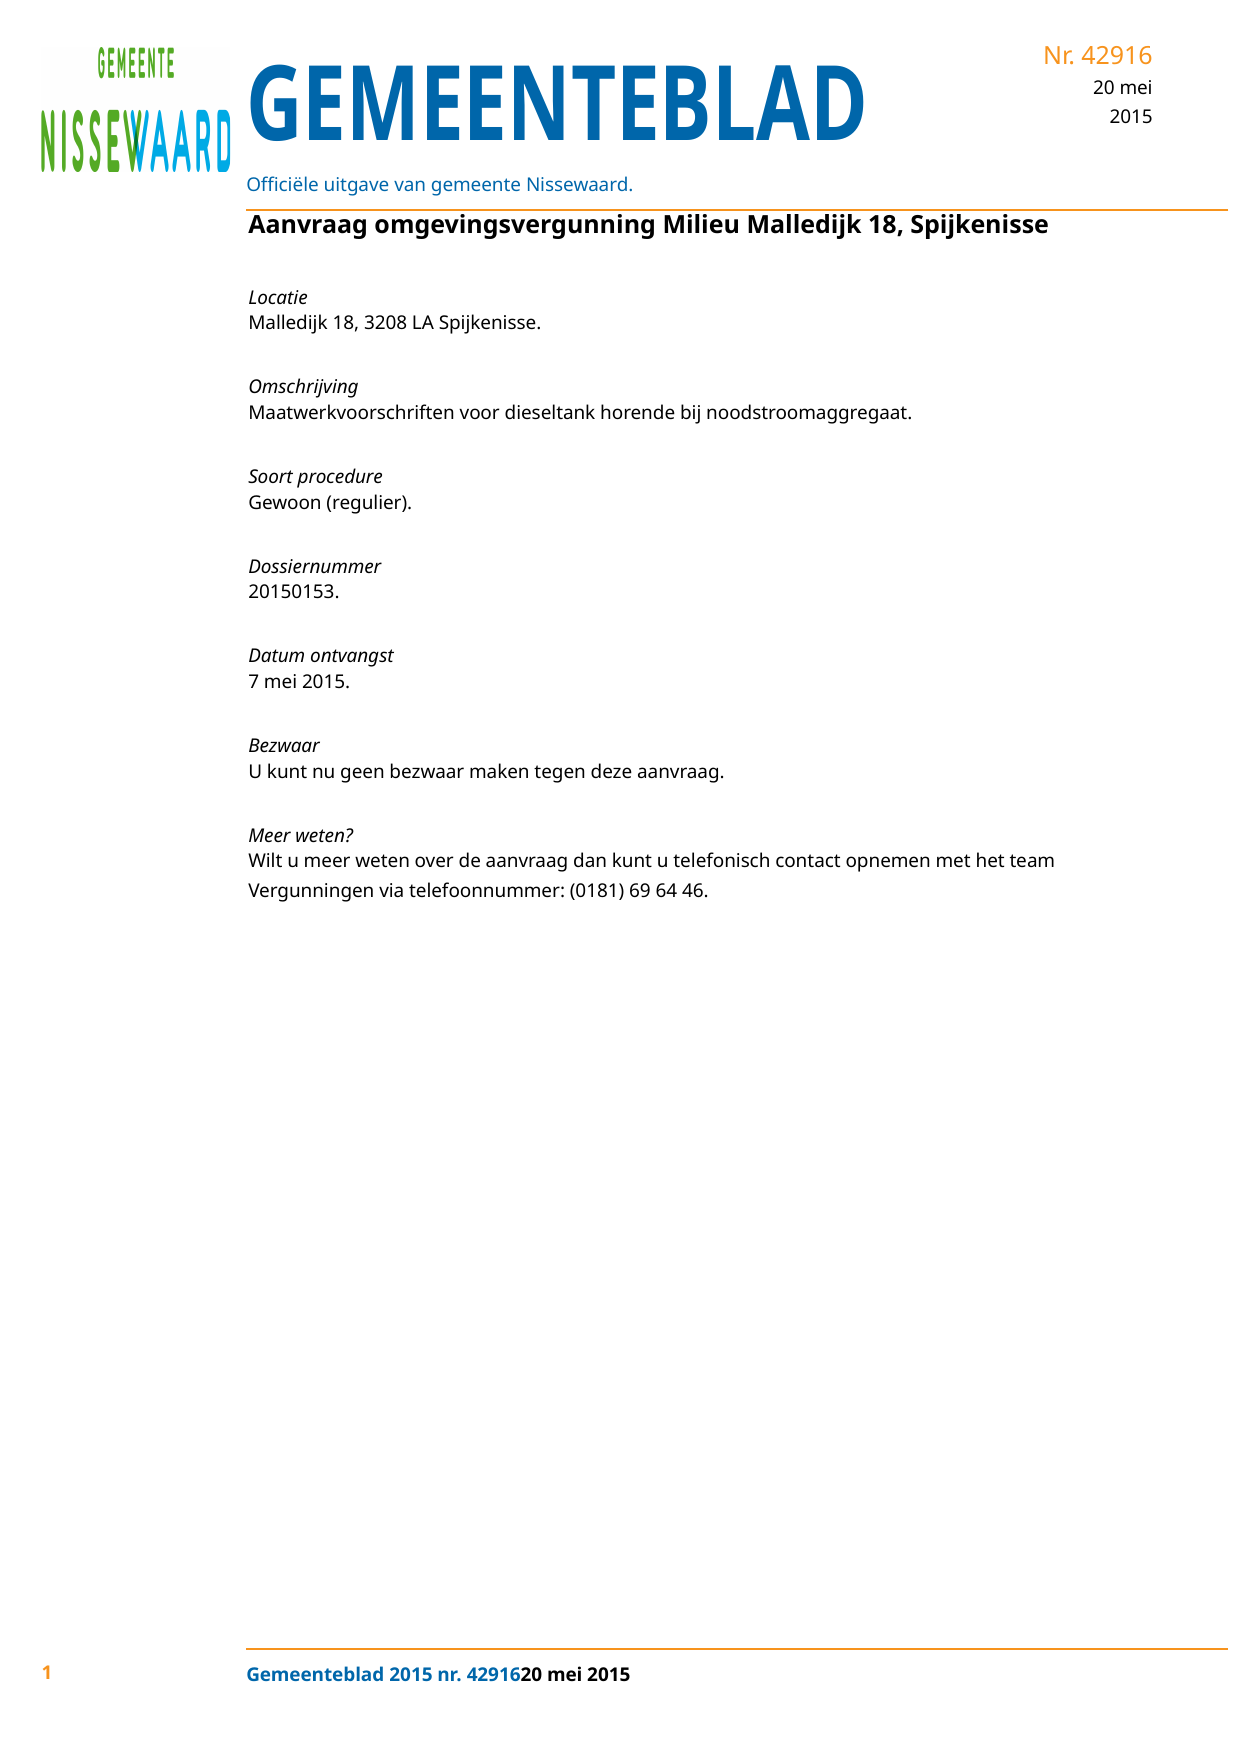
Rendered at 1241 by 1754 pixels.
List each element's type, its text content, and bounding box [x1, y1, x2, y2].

picture [200, 151, 206, 172]
text Dossiernummer [248, 553, 1152, 579]
picture [41, 47, 231, 172]
picture [176, 157, 187, 172]
text Wilt u meer weten over de aanvraag dan kunt u telefonisch contact opnemen met het team Vergunningen via telefoonnummer: (0181) 69 64 46. [248, 848, 1152, 903]
text 20150153. [248, 579, 1152, 604]
text U kunt nu geen bezwaar maken tegen deze aanvraag. [248, 758, 1152, 784]
text Omschrijving [248, 373, 1152, 399]
text Malledijk 18, 3208 LA Spijkenisse. [248, 309, 1152, 335]
text Aanvraag omgevingsvergunning Milieu Malledijk 18, Spijkenisse [248, 211, 1152, 241]
picture [222, 122, 227, 160]
text 7 mei 2015. [248, 668, 1152, 694]
picture [201, 122, 206, 138]
text Locatie [248, 284, 1152, 309]
text Datum ontvangst [248, 643, 1152, 668]
text Gewoon (regulier). [248, 489, 1152, 515]
text Soort procedure [248, 463, 1152, 489]
text Maatwerkvoorschriften voor dieseltank horende bij noodstroomaggregaat. [248, 399, 1152, 425]
text Bezwaar [248, 732, 1152, 758]
picture [154, 157, 165, 172]
text Meer weten? [248, 822, 1152, 848]
